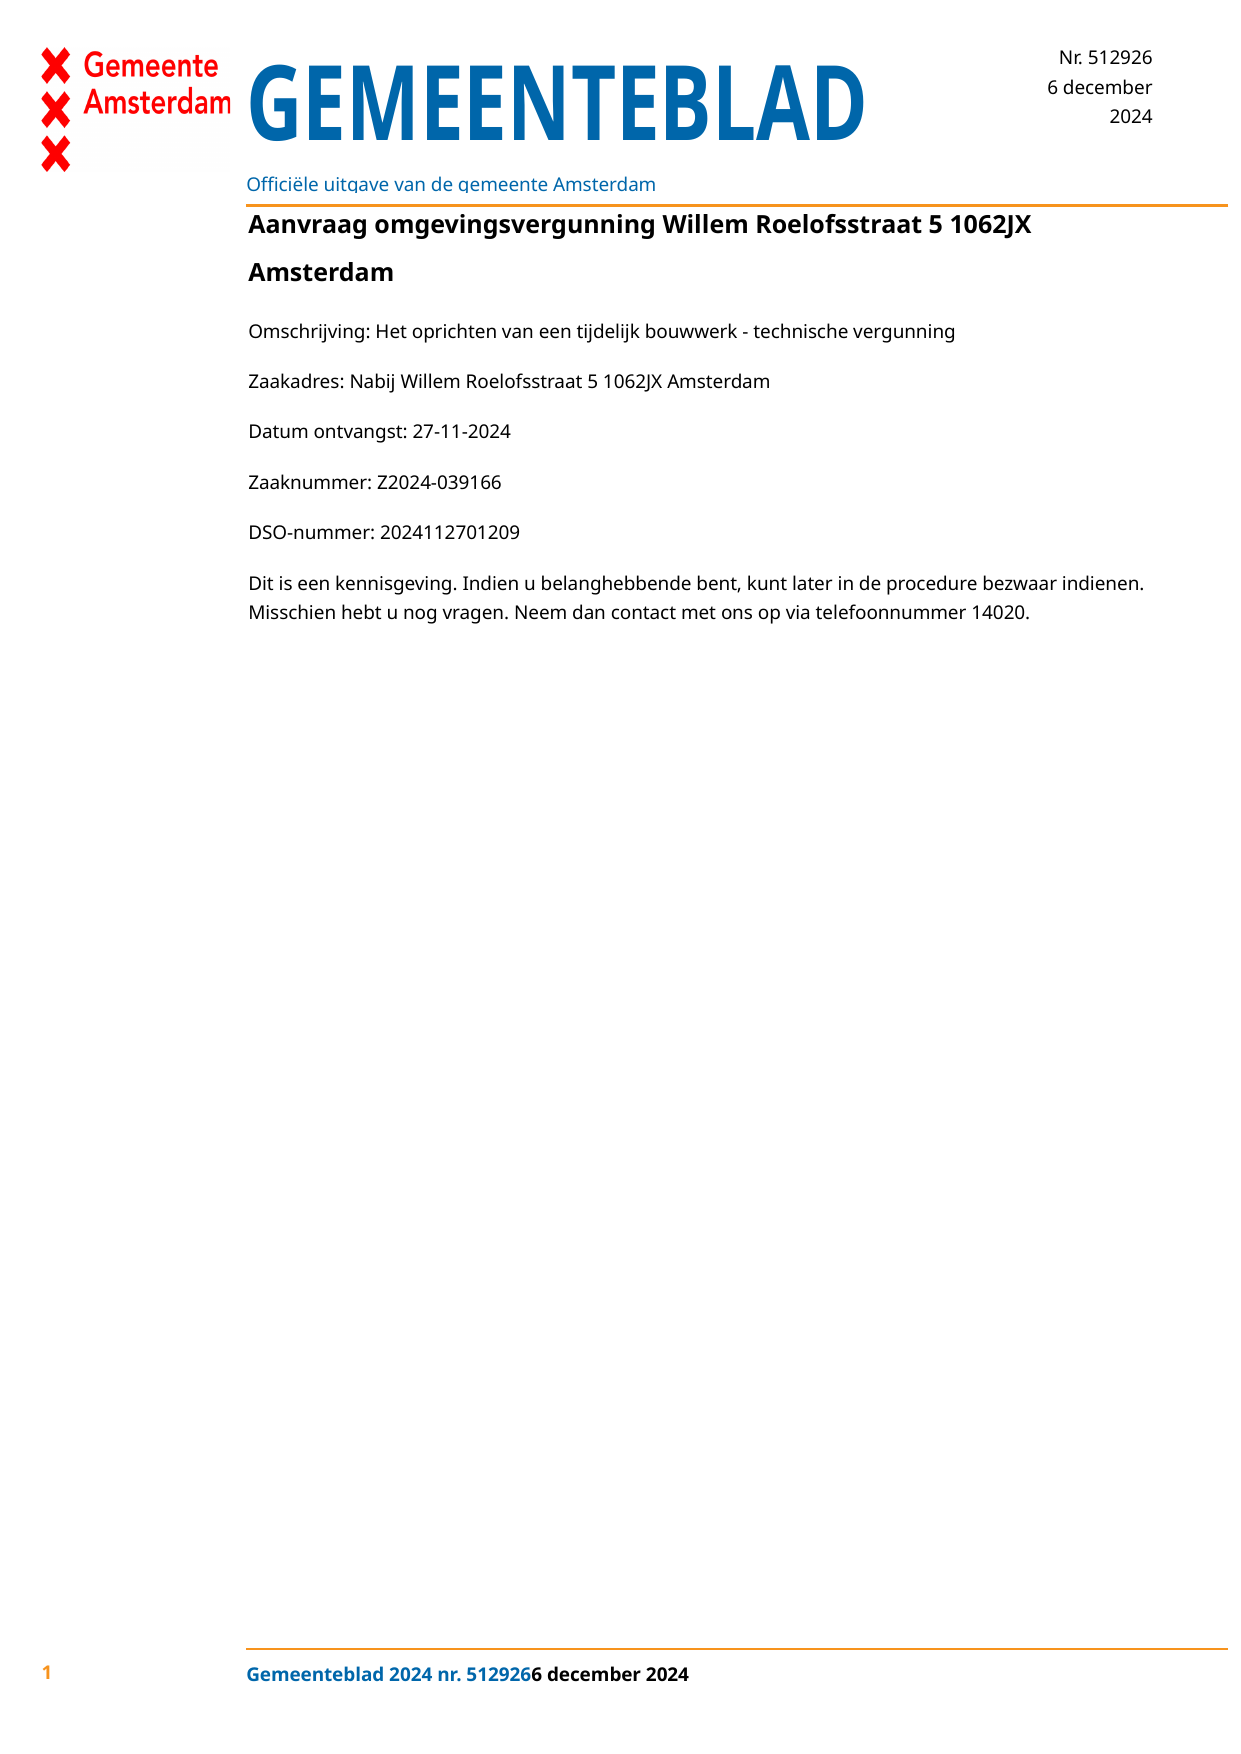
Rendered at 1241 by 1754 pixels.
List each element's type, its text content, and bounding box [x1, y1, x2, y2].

text Aanvraag omgevingsvergunning Willem Roelofsstraat 5 1062JX Amsterdam [248, 207, 1152, 288]
text Omschrijving: Het oprichten van een tijdelijk bouwwerk - technische vergunning [248, 318, 1152, 344]
text Zaaknummer: Z2024-039166 [248, 469, 1152, 495]
picture [41, 47, 231, 172]
text Datum ontvangst: 27-11-2024 [248, 419, 1152, 444]
text Dit is een kennisgeving. Indien u belanghebbende bent, kunt later in de procedure bezwaar indienen. Misschien hebt u nog vragen. Neem dan contact met ons op via telefoonnummer 14020. [248, 570, 1152, 625]
text Zaakadres: Nabij Willem Roelofsstraat 5 1062JX Amsterdam [248, 368, 1152, 394]
text DSO-nummer: 2024112701209 [248, 519, 1152, 545]
